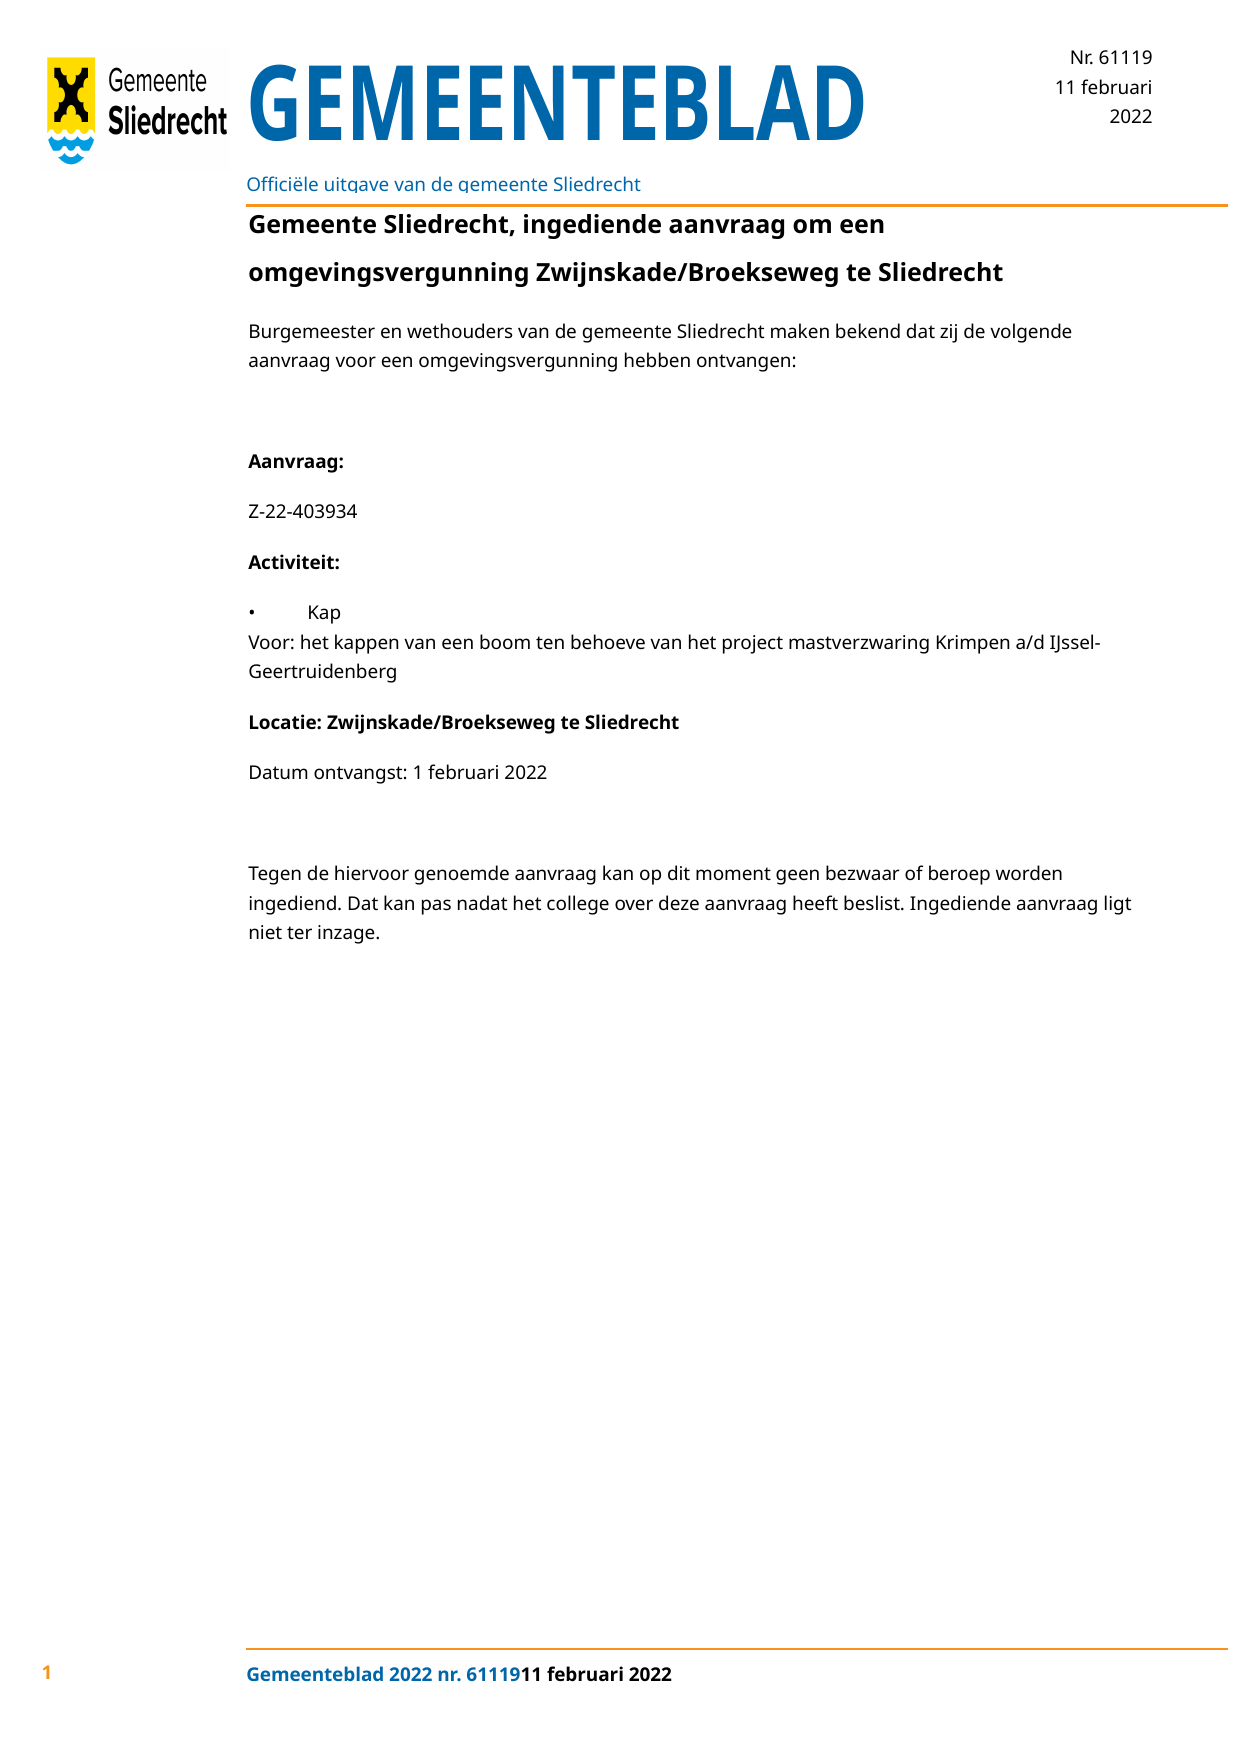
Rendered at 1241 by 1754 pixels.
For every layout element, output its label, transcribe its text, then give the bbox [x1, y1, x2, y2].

text Gemeente Sliedrecht, ingediende aanvraag om een omgevingsvergunning Zwijnskade/Broekseweg te Sliedrecht [248, 207, 1152, 288]
text Z-22-403934 [248, 499, 1152, 524]
text Datum ontvangst: 1 februari 2022 [248, 759, 1152, 785]
list Kap [248, 599, 1152, 625]
picture [41, 47, 231, 172]
text Aanvraag: [248, 448, 1152, 474]
text Tegen de hiervoor genoemde aanvraag kan op dit moment geen bezwaar of beroep worden ingediend. Dat kan pas nadat het college over deze aanvraag heeft beslist. Ingediende aanvraag ligt niet ter inzage. [248, 860, 1152, 945]
text Locatie: Zwijnskade/Broekseweg te Sliedrecht [248, 709, 1152, 735]
text Voor: het kappen van een boom ten behoeve van het project mastverzwaring Krimpen a/d IJssel-Geertruidenberg [248, 629, 1152, 684]
text Burgemeester en wethouders van de gemeente Sliedrecht maken bekend dat zij de volgende aanvraag voor een omgevingsvergunning hebben ontvangen: [248, 318, 1152, 373]
text Activiteit: [248, 549, 1152, 575]
